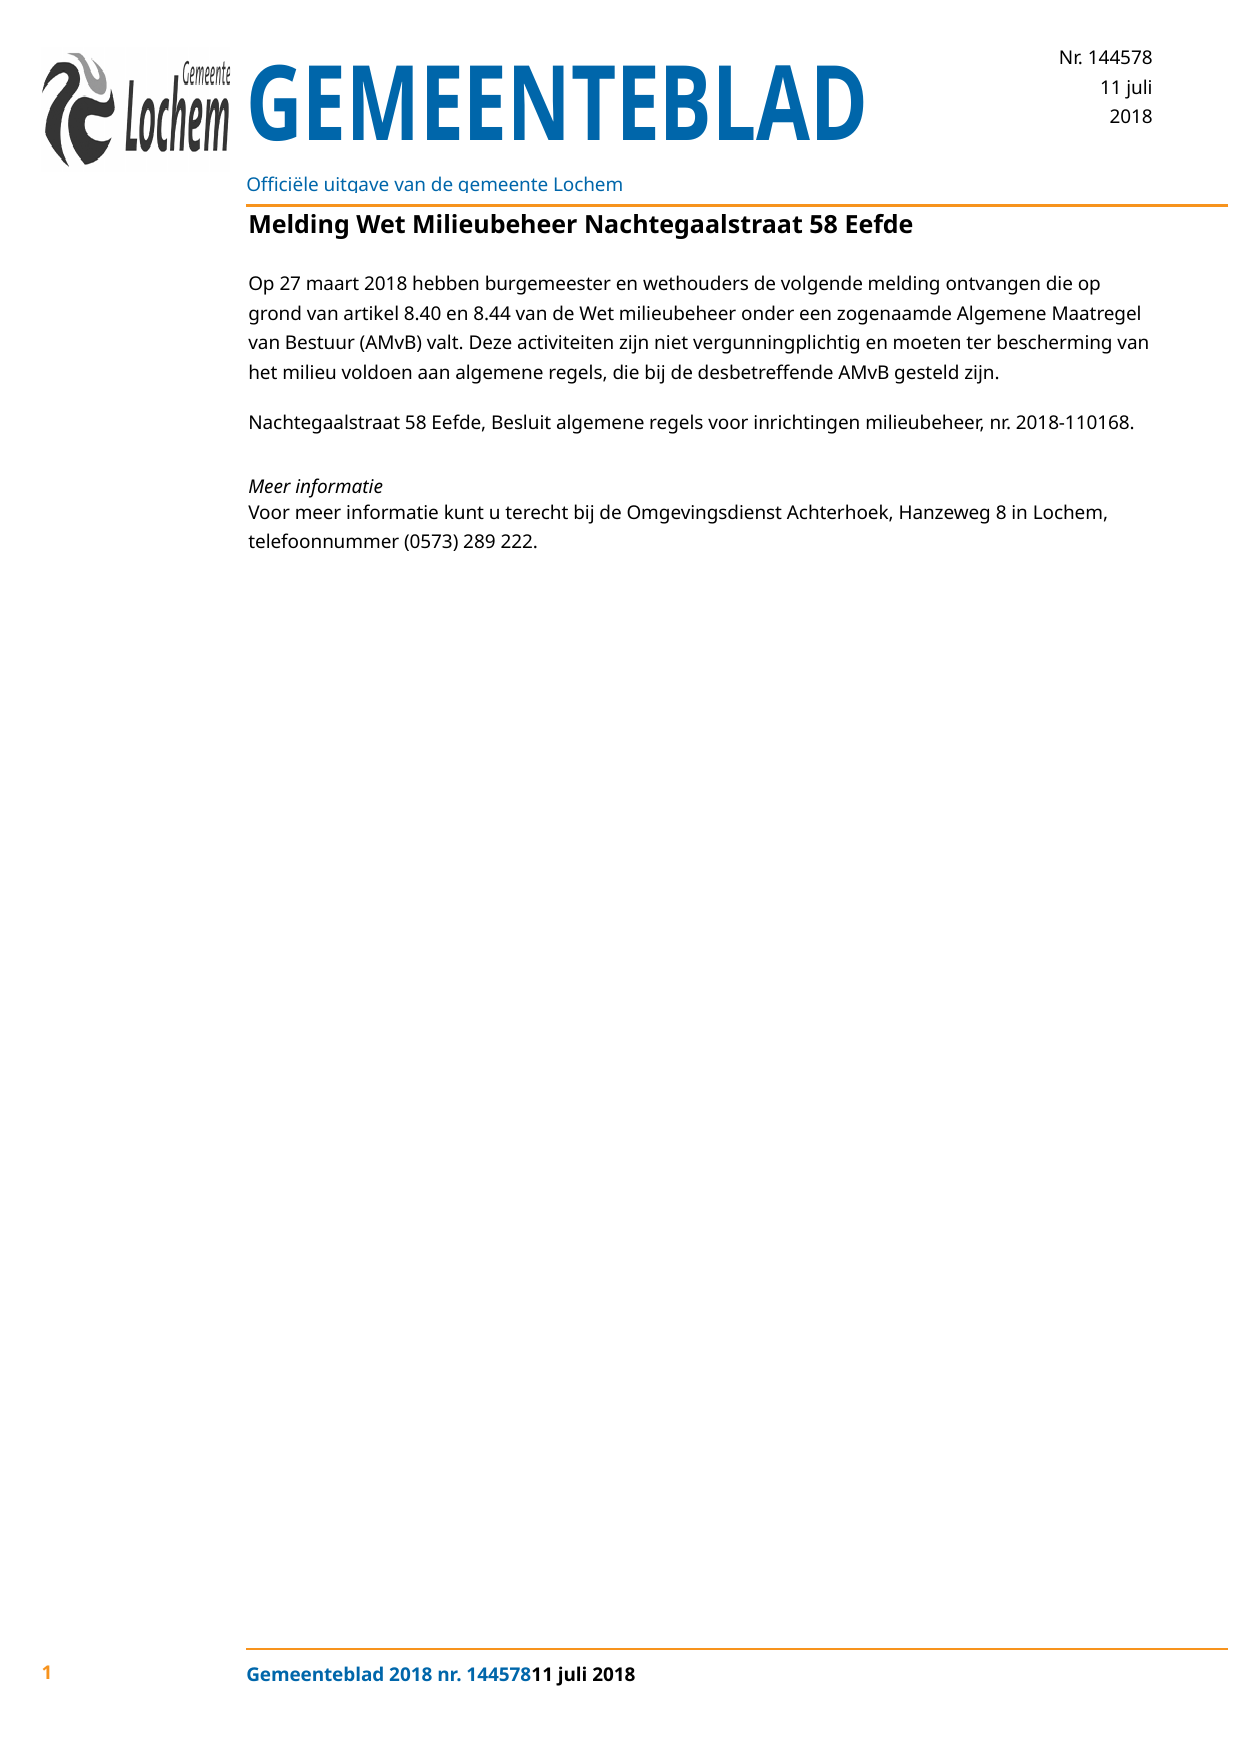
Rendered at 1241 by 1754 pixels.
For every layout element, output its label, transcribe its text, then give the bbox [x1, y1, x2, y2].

text Melding Wet Milieubeheer Nachtegaalstraat 58 Eefde [248, 207, 1152, 241]
picture [41, 47, 231, 172]
text Meer informatie [248, 473, 1152, 499]
text Nachtegaalstraat 58 Eefde, Besluit algemene regels voor inrichtingen milieubeheer, nr. 2018-110168. [248, 409, 1152, 435]
text Voor meer informatie kunt u terecht bij de Omgevingsdienst Achterhoek, Hanzeweg 8 in Lochem, telefoonnummer (0573) 289 222. [248, 499, 1152, 554]
text Op 27 maart 2018 hebben burgemeester en wethouders de volgende melding ontvangen die op grond van artikel 8.40 en 8.44 van de Wet milieubeheer onder een zogenaamde Algemene Maatregel van Bestuur (AMvB) valt. Deze activiteiten zijn niet vergunningplichtig en moeten ter bescherming van het milieu voldoen aan algemene regels, die bij de desbetreffende AMvB gesteld zijn. [248, 270, 1152, 385]
